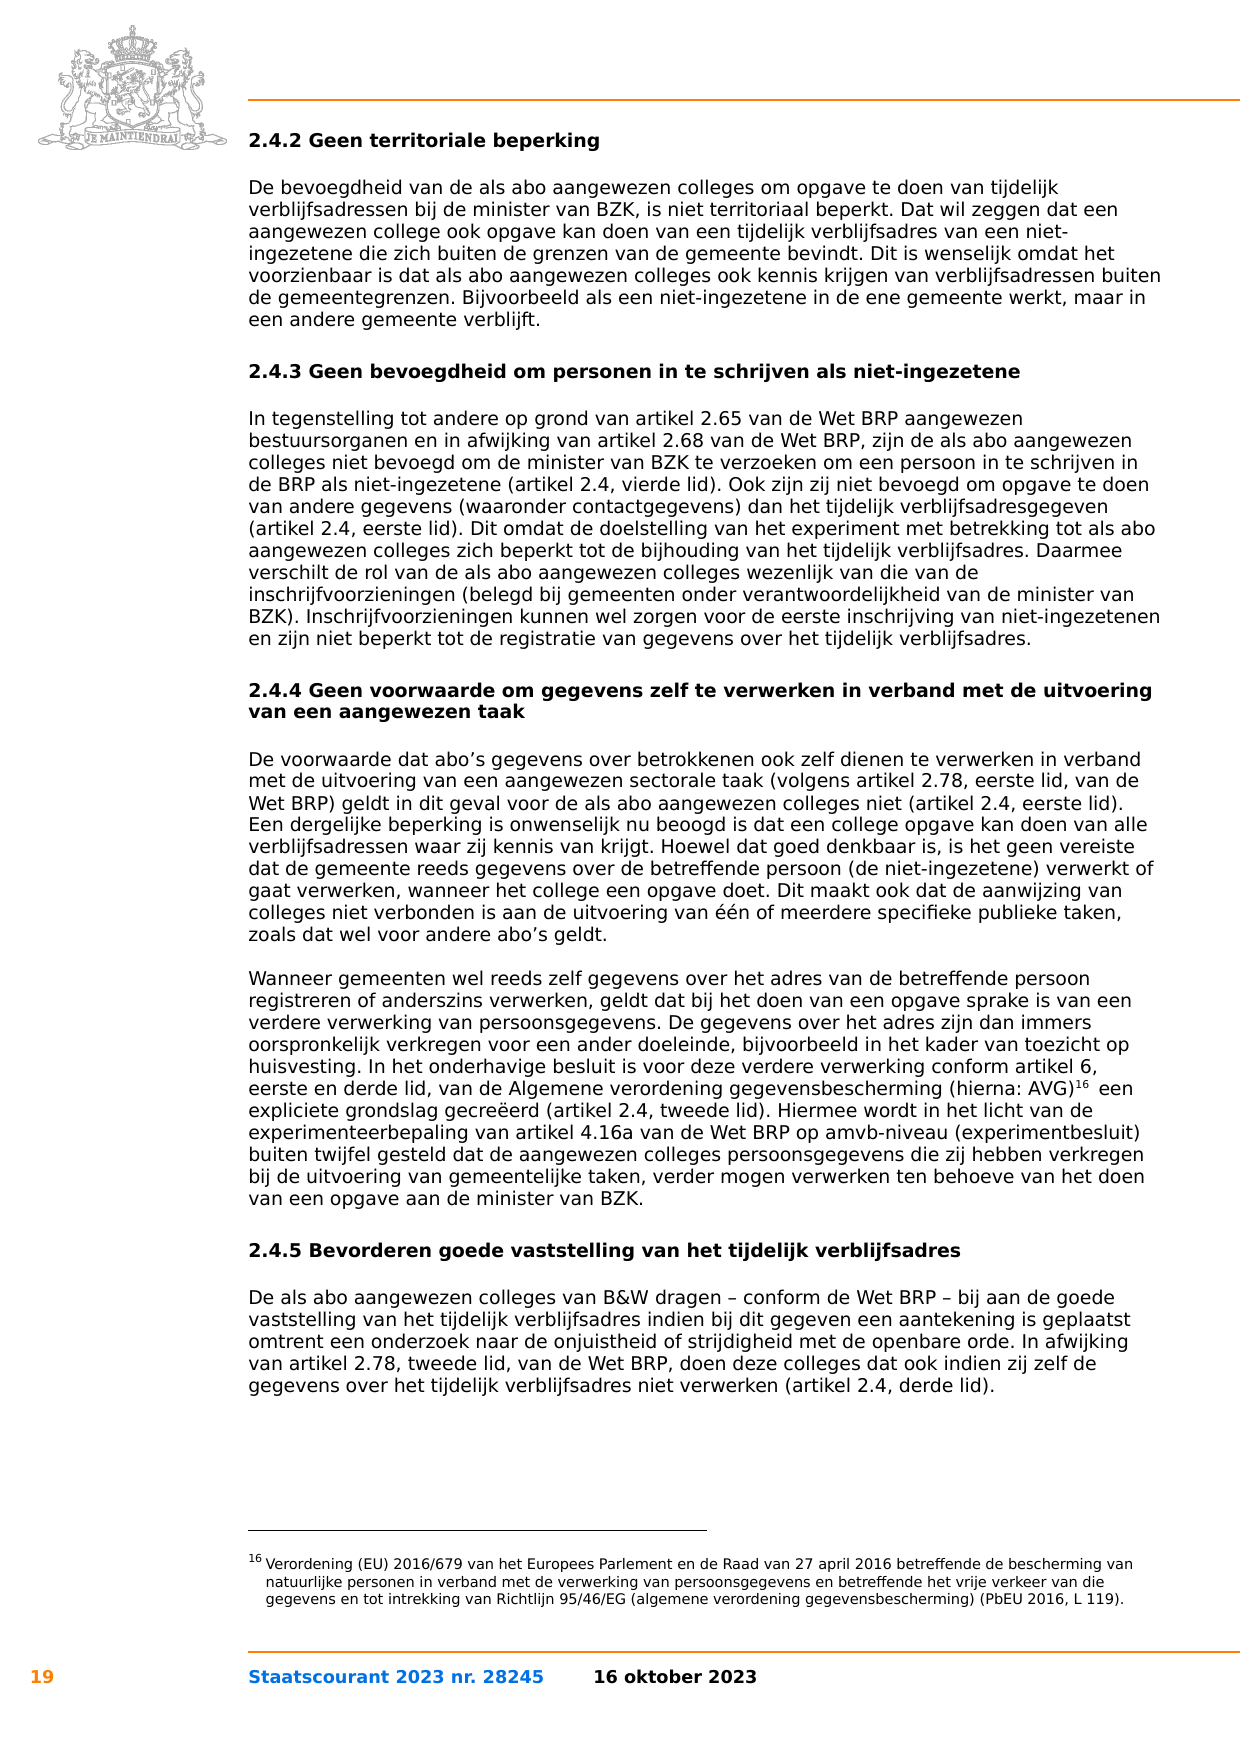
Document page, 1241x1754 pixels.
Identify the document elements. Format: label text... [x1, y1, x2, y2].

text De als abo aangewezen colleges van B&W dragen – conform de Wet BRP – bij aan de goede vaststelling van het tijdelijk verblijfsadres indien bij dit gegeven een aantekening is geplaatst omtrent een onderzoek naar de onjuistheid of strijdigheid met de openbare orde. In afwijking van artikel 2.78, tweede lid, van de Wet BRP, doen deze colleges dat ook indien zij zelf de gegevens over het tijdelijk verblijfsadres niet verwerken (artikel 2.4, derde lid). [248, 1287, 1163, 1397]
subtitle 2.4.4 Geen voorwaarde om gegevens zelf te verwerken in verband met de uitvoering van een aangewezen taak [248, 679, 1163, 723]
picture [38, 25, 227, 150]
text Verordening (EU) 2016/679 van het Europees Parlement en de Raad van 27 april 2016 betreffende de bescherming van natuurlijke personen in verband met de verwerking van persoonsgegevens en betreffende het vrije verkeer van die gegevens en tot intrekking van Richtlijn 95/46/EG (algemene verordening gegevensbescherming) (PbEU 2016, L 119). [248, 1552, 1163, 1608]
text Wanneer gemeenten wel reeds zelf gegevens over het adres van de betreffende persoon registreren of anderszins verwerken, geldt dat bij het doen van een opgave sprake is van een verdere verwerking van persoonsgegevens. De gegevens over het adres zijn dan immers oorspronkelijk verkregen voor een ander doeleinde, bijvoorbeeld in het kader van toezicht op huisvesting. In het onderhavige besluit is voor deze verdere verwerking conform artikel 6, eerste en derde lid, van de Algemene verordening gegevensbescherming (hierna: AVG) een expliciete grondslag gecreëerd (artikel 2.4, tweede lid). Hiermee wordt in het licht van de experimenteerbepaling van artikel 4.16a van de Wet BRP op amvb-niveau (experimentbesluit) buiten twijfel gesteld dat de aangewezen colleges persoonsgegevens die zij hebben verkregen bij de uitvoering van gemeentelijke taken, verder mogen verwerken ten behoeve van het doen van een opgave aan de minister van BZK. [248, 968, 1163, 1210]
subtitle 2.4.5 Bevorderen goede vaststelling van het tijdelijk verblijfsadres [248, 1240, 1163, 1262]
text De voorwaarde dat abo’s gegevens over betrokkenen ook zelf dienen te verwerken in verband met de uitvoering van een aangewezen sectorale taak (volgens artikel 2.78, eerste lid, van de Wet BRP) geldt in dit geval voor de als abo aangewezen colleges niet (artikel 2.4, eerste lid). Een dergelijke beperking is onwenselijk nu beoogd is dat een college opgave kan doen van alle verblijfsadressen waar zij kennis van krijgt. Hoewel dat goed denkbaar is, is het geen vereiste dat de gemeente reeds gegevens over de betreffende persoon (de niet-ingezetene) verwerkt of gaat verwerken, wanneer het college een opgave doet. Dit maakt ook dat de aanwijzing van colleges niet verbonden is aan de uitvoering van één of meerdere specifieke publieke taken, zoals dat wel voor andere abo’s geldt. [248, 748, 1163, 946]
text In tegenstelling tot andere op grond van artikel 2.65 van de Wet BRP aangewezen bestuursorganen en in afwijking van artikel 2.68 van de Wet BRP, zijn de als abo aangewezen colleges niet bevoegd om de minister van BZK te verzoeken om een persoon in te schrijven in de BRP als niet-ingezetene (artikel 2.4, vierde lid). Ook zijn zij niet bevoegd om opgave te doen van andere gegevens (waaronder contactgegevens) dan het tijdelijk verblijfsadresgegeven (artikel 2.4, eerste lid). Dit omdat de doelstelling van het experiment met betrekking tot als abo aangewezen colleges zich beperkt tot de bijhouding van het tijdelijk verblijfsadres. Daarmee verschilt de rol van de als abo aangewezen colleges wezenlijk van die van de inschrijfvoorzieningen (belegd bij gemeenten onder verantwoordelijkheid van de minister van BZK). Inschrijfvoorzieningen kunnen wel zorgen voor de eerste inschrijving van niet-ingezetenen en zijn niet beperkt tot de registratie van gegevens over het tijdelijk verblijfsadres. [248, 408, 1163, 649]
text De bevoegdheid van de als abo aangewezen colleges om opgave te doen van tijdelijk verblijfsadressen bij de minister van BZK, is niet territoriaal beperkt. Dat wil zeggen dat een aangewezen college ook opgave kan doen van een tijdelijk verblijfsadres van een niet-ingezetene die zich buiten de grenzen van de gemeente bevindt. Dit is wenselijk omdat het voorzienbaar is dat als abo aangewezen colleges ook kennis krijgen van verblijfsadressen buiten de gemeentegrenzen. Bijvoorbeeld als een niet-ingezetene in de ene gemeente werkt, maar in een andere gemeente verblijft. [248, 177, 1163, 331]
subtitle 2.4.3 Geen bevoegdheid om personen in te schrijven als niet-ingezetene [248, 361, 1163, 383]
subtitle 2.4.2 Geen territoriale beperking [248, 130, 1163, 152]
